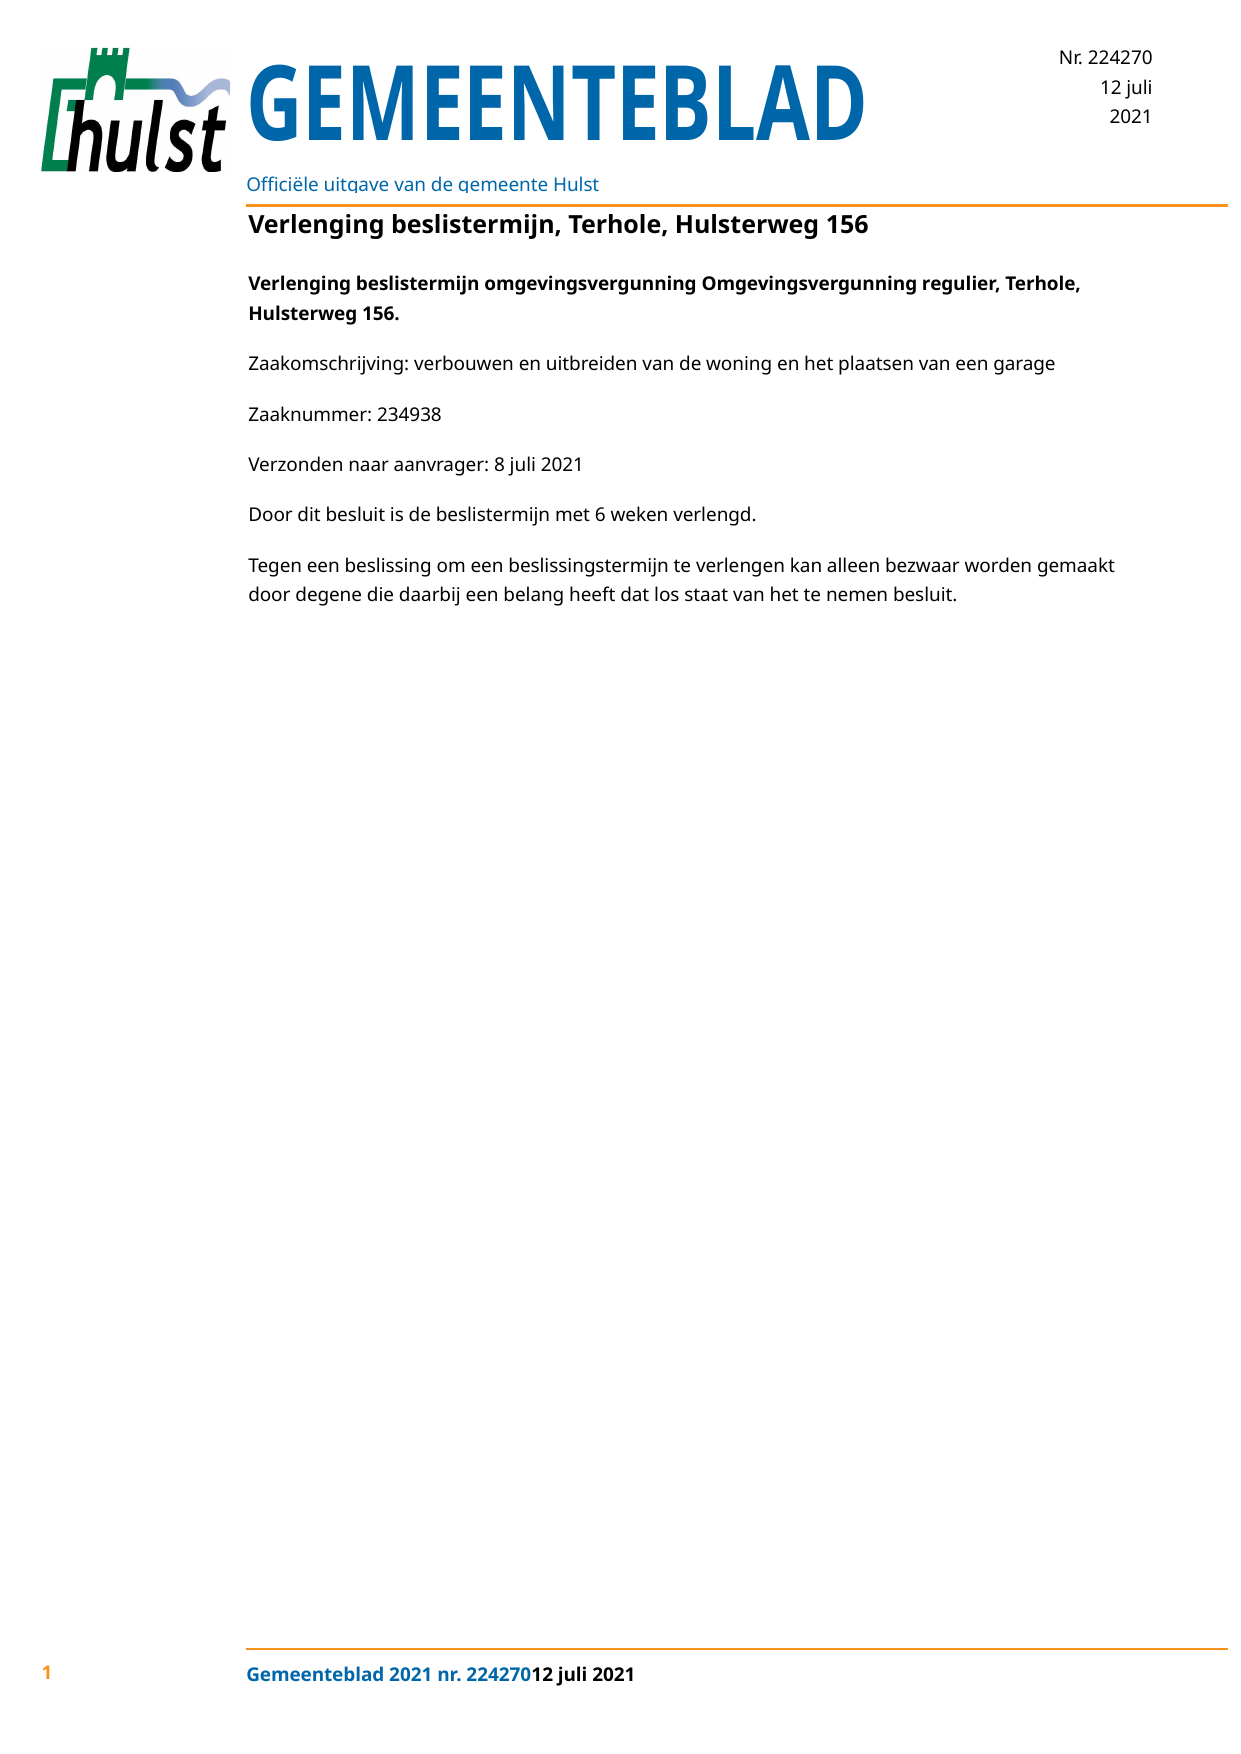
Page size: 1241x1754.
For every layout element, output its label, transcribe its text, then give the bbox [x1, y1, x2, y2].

text Zaaknummer: 234938 [248, 401, 1152, 426]
text Door dit besluit is de beslistermijn met 6 weken verlengd. [248, 502, 1152, 527]
text Verzonden naar aanvrager: 8 juli 2021 [248, 451, 1152, 477]
text Verlenging beslistermijn, Terhole, Hulsterweg 156 [248, 207, 1152, 241]
text Zaakomschrijving: verbouwen en uitbreiden van de woning en het plaatsen van een garage [248, 350, 1152, 376]
text Verlenging beslistermijn omgevingsvergunning Omgevingsvergunning regulier, Terhole, Hulsterweg 156. [248, 270, 1152, 326]
text Tegen een beslissing om een beslissingstermijn te verlengen kan alleen bezwaar worden gemaakt door degene die daarbij een belang heeft dat los staat van het te nemen besluit. [248, 552, 1152, 607]
picture [41, 47, 231, 172]
